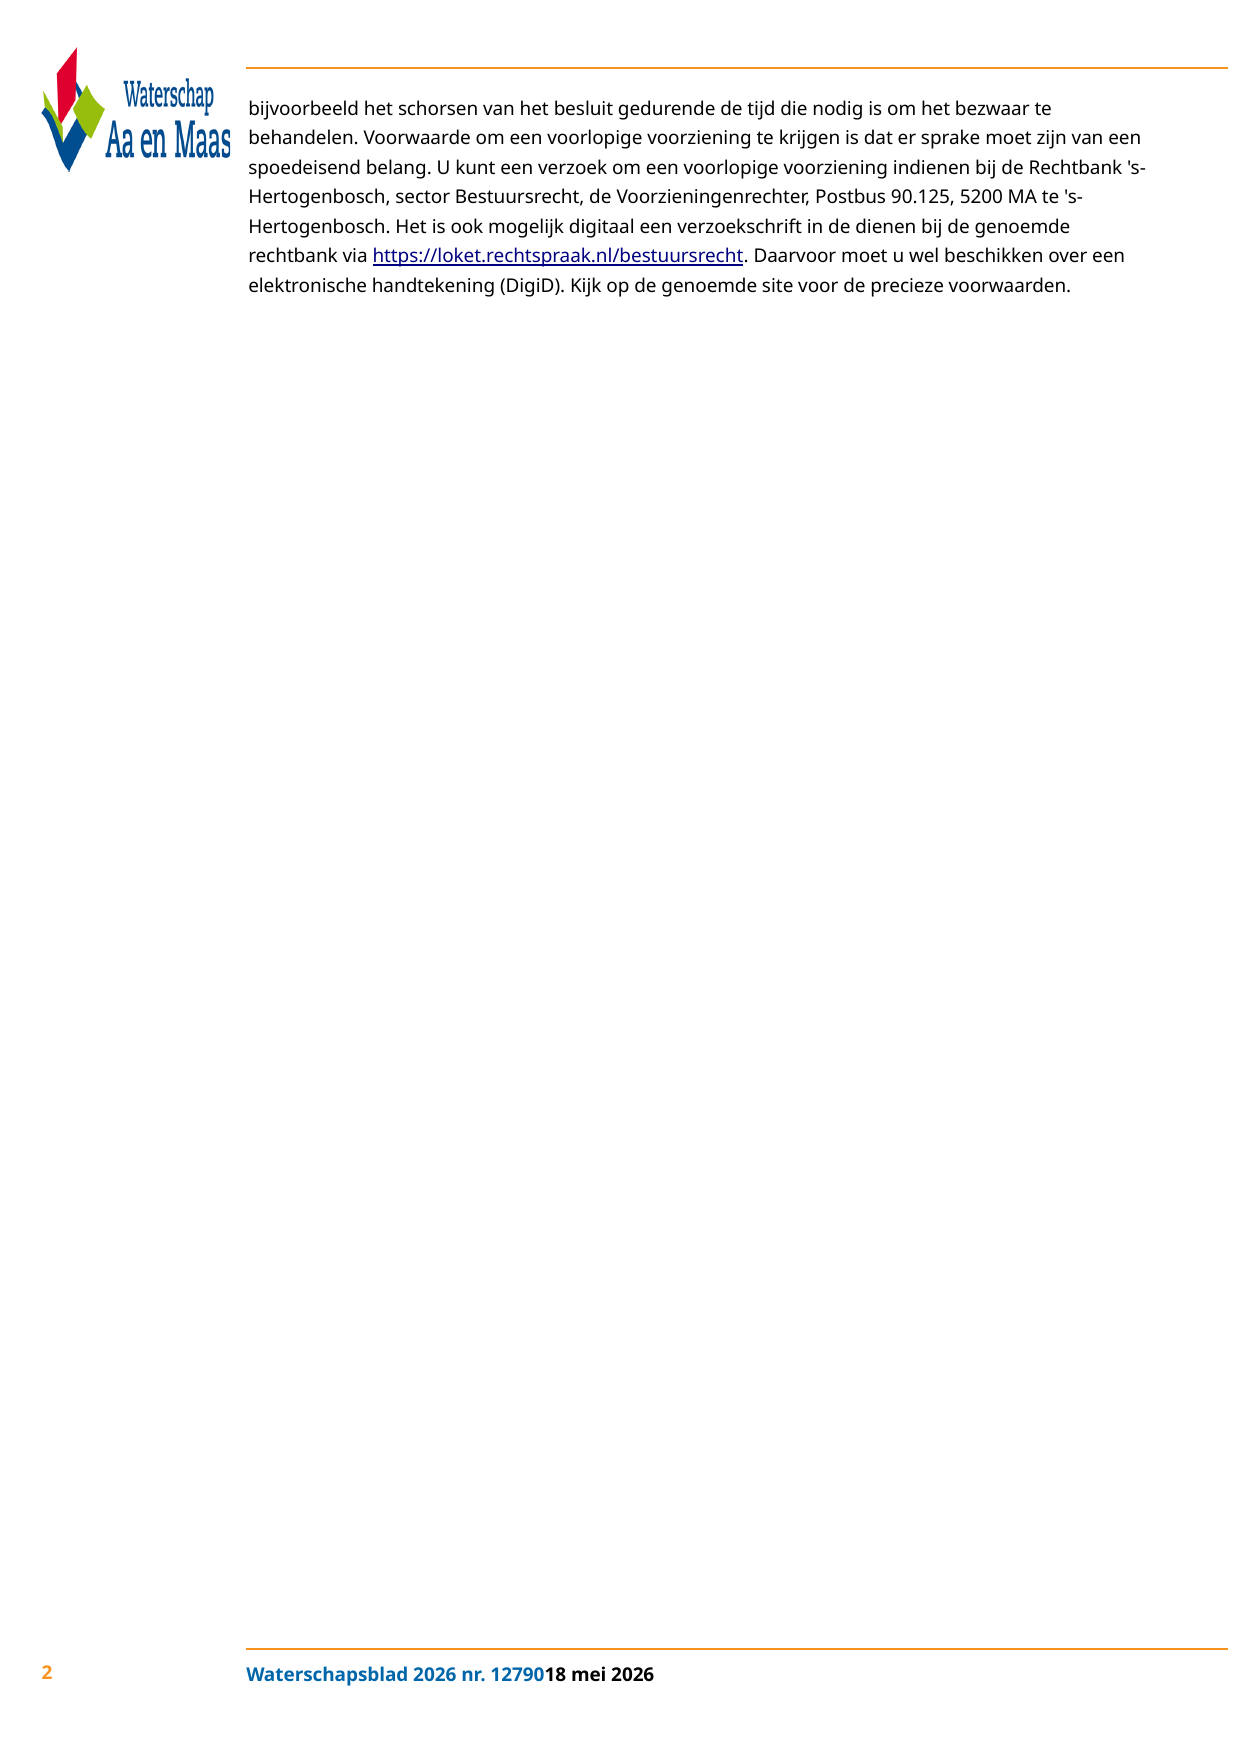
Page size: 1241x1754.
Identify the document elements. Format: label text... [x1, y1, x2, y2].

text bijvoorbeeld het schorsen van het besluit gedurende de tijd die nodig is om het bezwaar te behandelen. Voorwaarde om een voorlopige voorziening te krijgen is dat er sprake moet zijn van een spoedeisend belang. U kunt een verzoek om een voorlopige voorziening indienen bij de Rechtbank 's-Hertogenbosch, sector Bestuursrecht, de Voorzieningenrechter, Postbus 90.125, 5200 MA te 's-Hertogenbosch. Het is ook mogelijk digitaal een verzoekschrift in de dienen bij de genoemde rechtbank via https://loket.rechtspraak.nl/bestuursrecht. Daarvoor moet u wel beschikken over een elektronische handtekening (DigiD). Kijk op de genoemde site voor de precieze voorwaarden. [248, 95, 1152, 298]
picture [41, 47, 231, 172]
